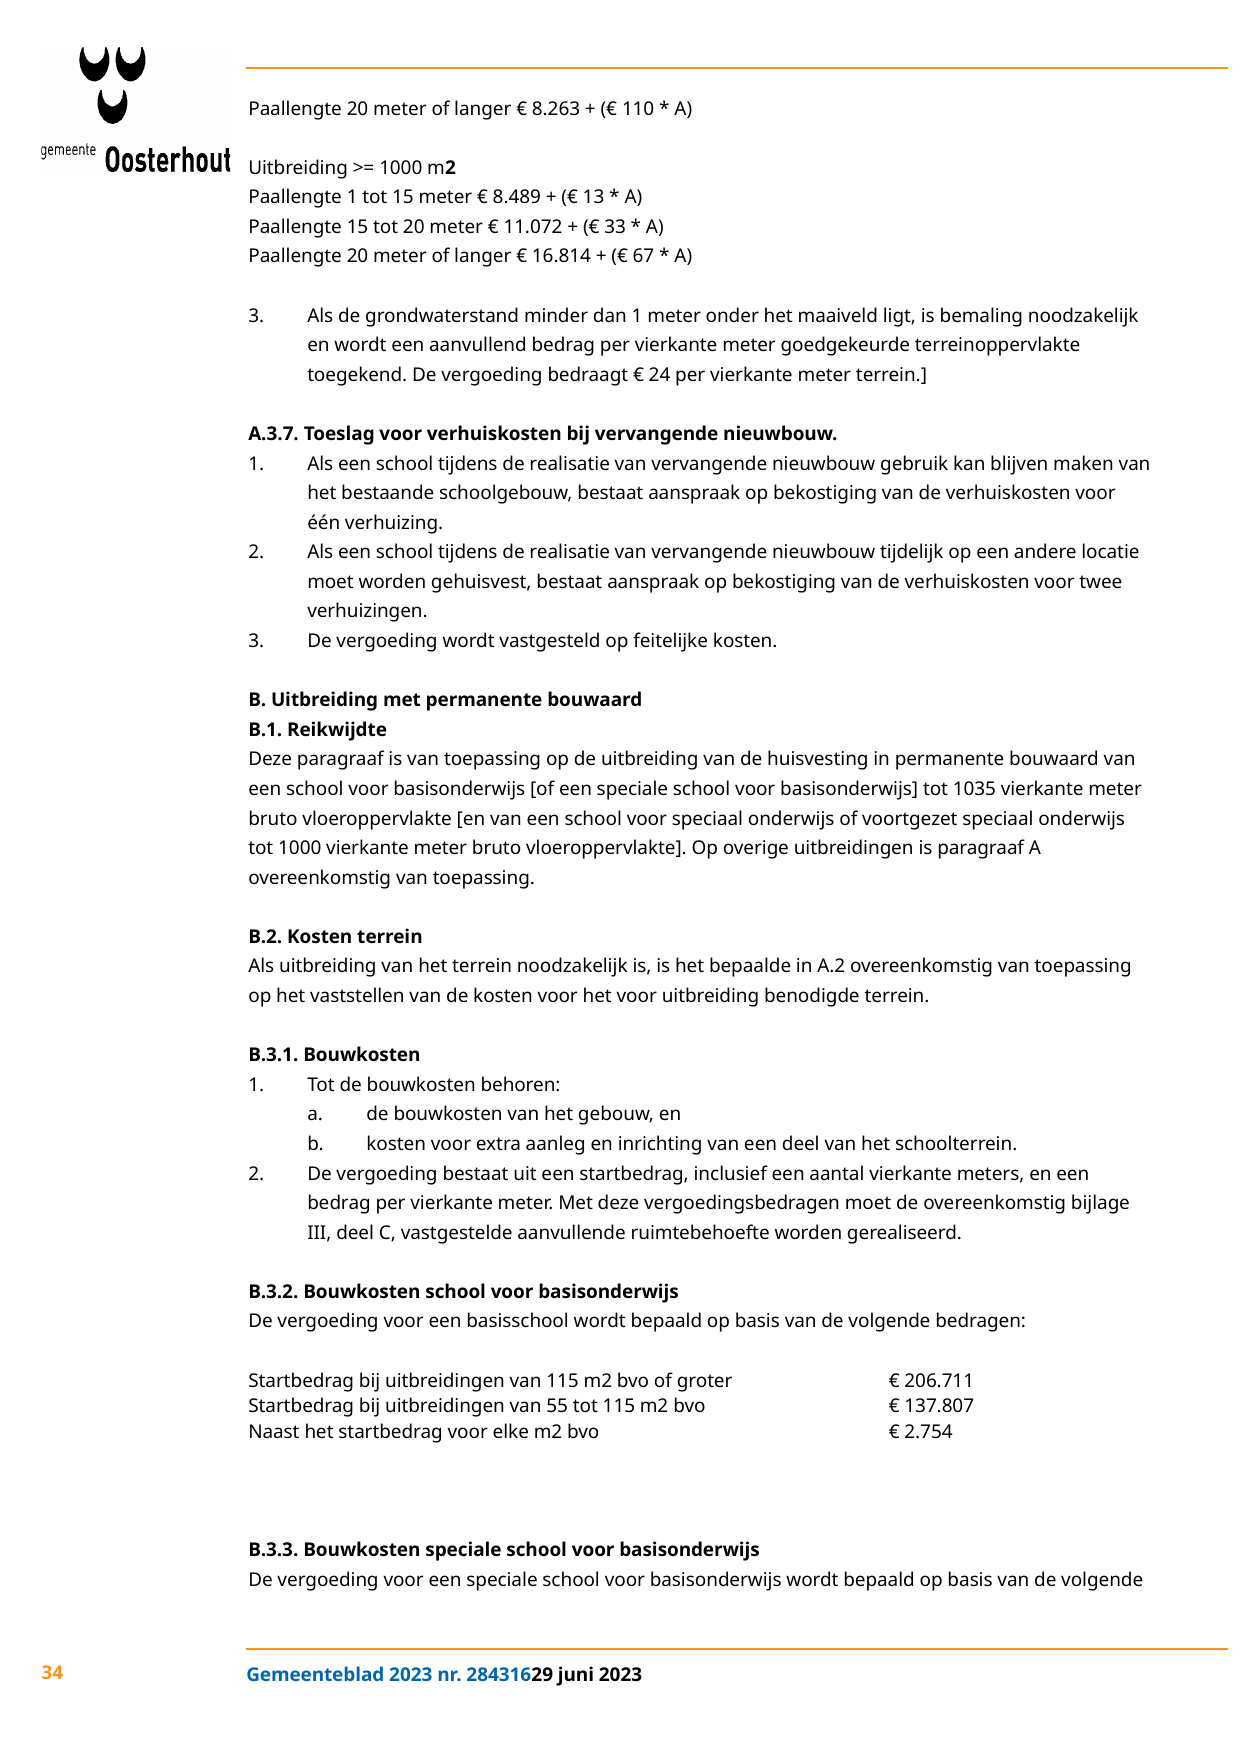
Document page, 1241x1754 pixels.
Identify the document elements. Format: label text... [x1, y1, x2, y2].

table_cell Startbedrag bij uitbreidingen van 55 tot 115 m2 bvo [248, 1393, 888, 1418]
text B.1. Reikwijdte [248, 716, 1152, 742]
table_header € 206.711 [889, 1367, 1152, 1393]
list De vergoeding bestaat uit een startbedrag, inclusief een aantal vierkante meters, en een bedrag per vierkante meter. Met deze vergoedingsbedragen moet de overeenkomstig bijlage III, deel C, vastgestelde aanvullende ruimtebehoefte worden gerealiseerd. [248, 1160, 1152, 1245]
text Paallengte 15 tot 20 meter € 11.072 + (€ 33 * A) [248, 213, 1152, 239]
list kosten voor extra aanleg en inrichting van een deel van het schoolterrein. [307, 1130, 1152, 1156]
text De vergoeding voor een basisschool wordt bepaald op basis van de volgende bedragen: [248, 1308, 1152, 1333]
table_cell € 137.807 [889, 1393, 1152, 1418]
list De vergoeding wordt vastgesteld op feitelijke kosten. [248, 627, 1152, 653]
text Als uitbreiding van het terrein noodzakelijk is, is het bepaalde in A.2 overeenkomstig van toepassing op het vaststellen van de kosten voor het voor uitbreiding benodigde terrein. [248, 953, 1152, 1008]
picture [41, 47, 231, 172]
table_cell € 2.754 [889, 1419, 1152, 1474]
text B. Uitbreiding met permanente bouwaard [248, 686, 1152, 712]
list Als een school tijdens de realisatie van vervangende nieuwbouw gebruik kan blijven maken van het bestaande schoolgebouw, bestaat aanspraak op bekostiging van de verhuiskosten voor één verhuizing. [248, 450, 1152, 535]
table_header Startbedrag bij uitbreidingen van 115 m2 bvo of groter [248, 1367, 888, 1393]
list Als een school tijdens de realisatie van vervangende nieuwbouw tijdelijk op een andere locatie moet worden gehuisvest, bestaat aanspraak op bekostiging van de verhuiskosten voor twee verhuizingen. [248, 538, 1152, 623]
text B.3.2. Bouwkosten school voor basisonderwijs [248, 1278, 1152, 1304]
list Tot de bouwkosten behoren: [248, 1071, 1152, 1097]
text B.3.3. Bouwkosten speciale school voor basisonderwijs [248, 1536, 1152, 1562]
text B.2. Kosten terrein [248, 923, 1152, 949]
table_cell Naast het startbedrag voor elke m2 bvo [248, 1419, 888, 1474]
text Paallengte 1 tot 15 meter € 8.489 + (€ 13 * A) [248, 183, 1152, 209]
text B.3.1. Bouwkosten [248, 1041, 1152, 1067]
text Paallengte 20 meter of langer € 8.263 + (€ 110 * A) [248, 95, 1152, 121]
list Als de grondwaterstand minder dan 1 meter onder het maaiveld ligt, is bemaling noodzakelijk en wordt een aanvullend bedrag per vierkante meter goedgekeurde terreinoppervlakte toegekend. De vergoeding bedraagt € 24 per vierkante meter terrein.] [248, 302, 1152, 387]
text Uitbreiding >= 1000 m2 [248, 154, 1152, 180]
text Paallengte 20 meter of langer € 16.814 + (€ 67 * A) [248, 243, 1152, 268]
text De vergoeding voor een speciale school voor basisonderwijs wordt bepaald op basis van de volgende [248, 1566, 1152, 1591]
text Deze paragraaf is van toepassing op de uitbreiding van de huisvesting in permanente bouwaard van een school voor basisonderwijs [of een speciale school voor basisonderwijs] tot 1035 vierkante meter bruto vloeroppervlakte [en van een school voor speciaal onderwijs of voortgezet speciaal onderwijs tot 1000 vierkante meter bruto vloeroppervlakte]. Op overige uitbreidingen is paragraaf A overeenkomstig van toepassing. [248, 746, 1152, 890]
list de bouwkosten van het gebouw, en [307, 1101, 1152, 1126]
text A.3.7. Toeslag voor verhuiskosten bij vervangende nieuwbouw. [248, 420, 1152, 446]
